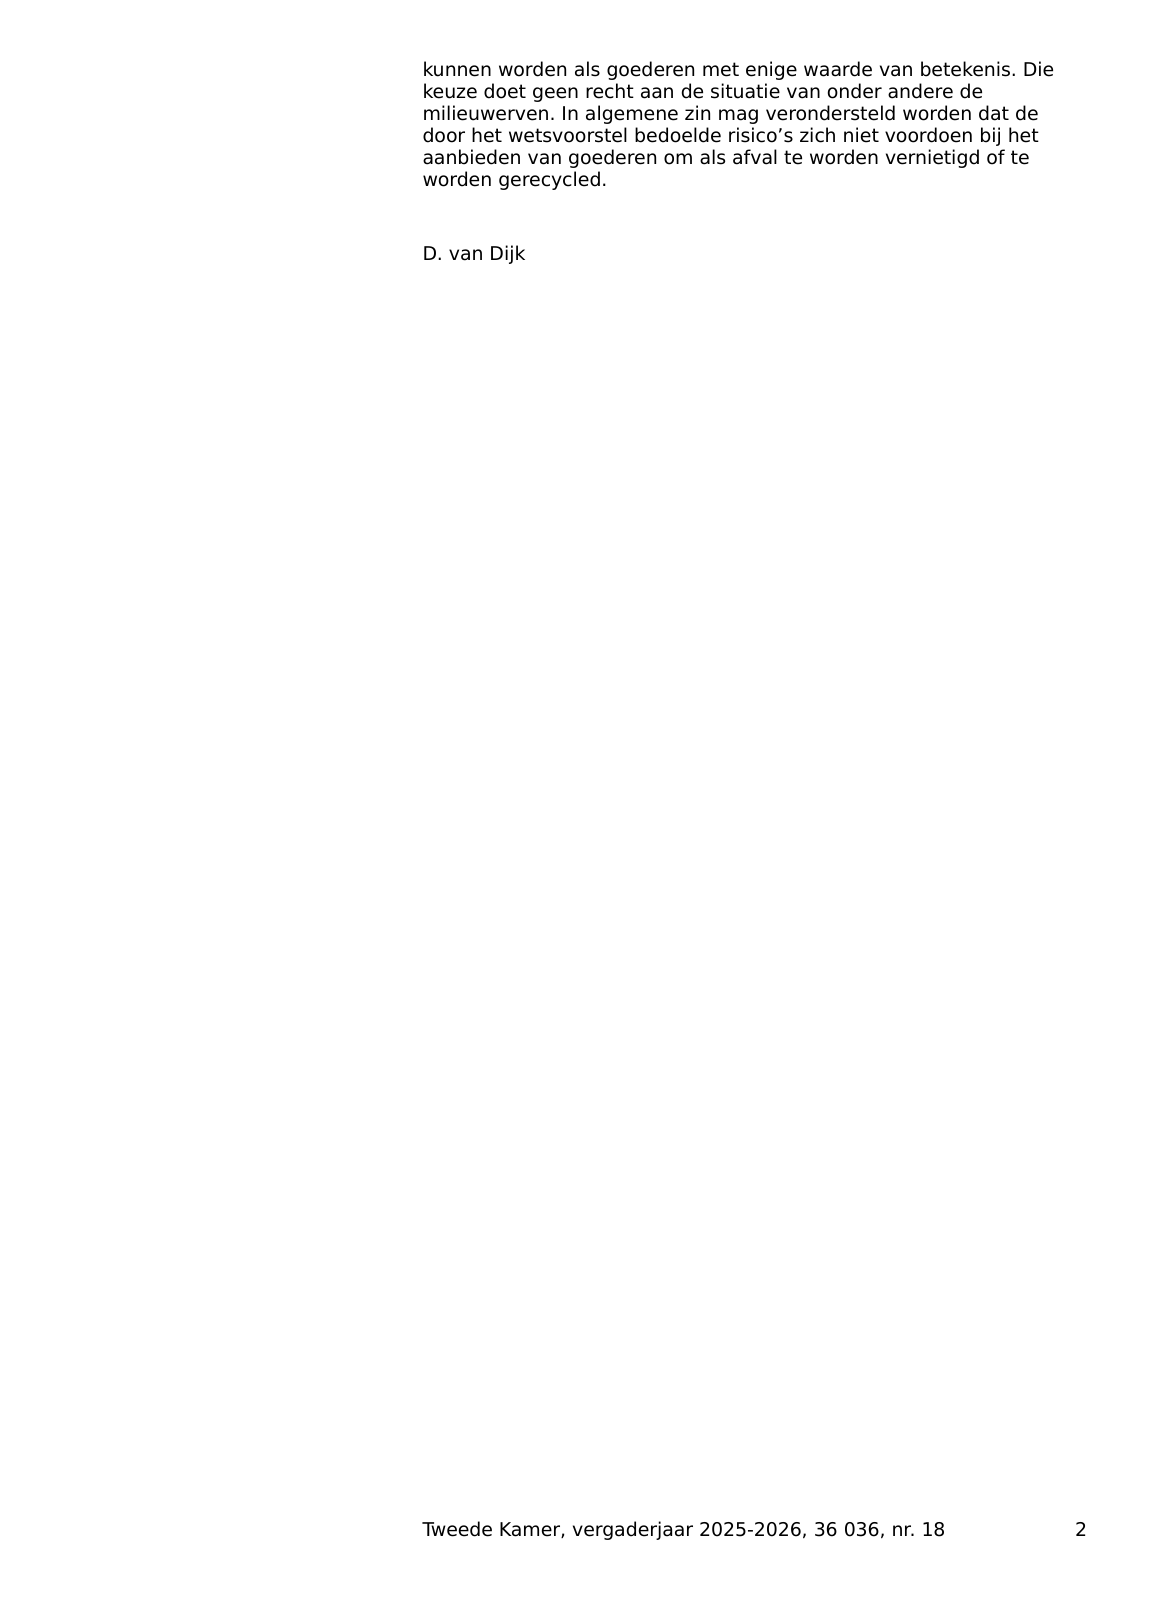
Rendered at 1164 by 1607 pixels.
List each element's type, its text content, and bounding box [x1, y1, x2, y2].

text D. van Dijk [422, 221, 1087, 265]
text kunnen worden als goederen met enige waarde van betekenis. Die keuze doet geen recht aan de situatie van onder andere de milieuwerven. In algemene zin mag verondersteld worden dat de door het wetsvoorstel bedoelde risico’s zich niet voordoen bij het aanbieden van goederen om als afval te worden vernietigd of te worden gerecycled. [422, 59, 1087, 191]
